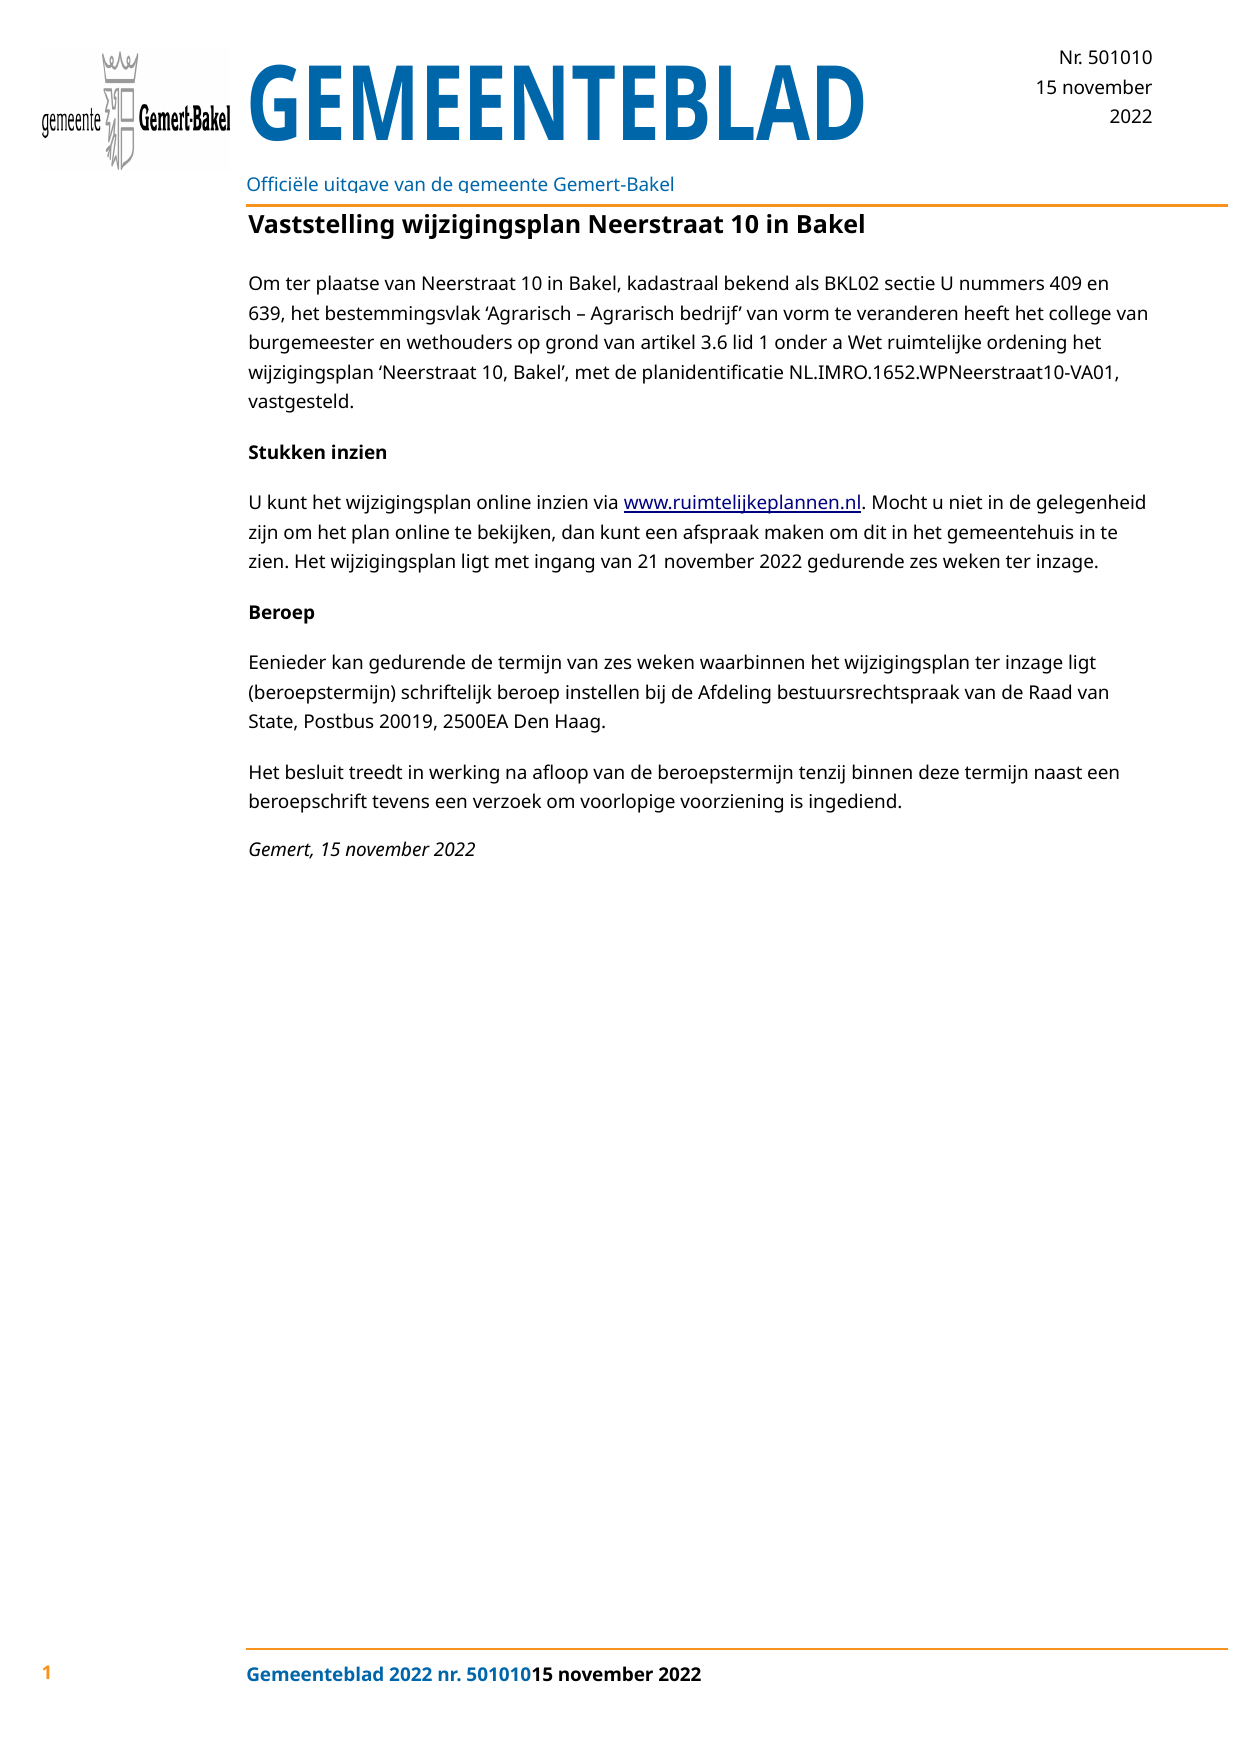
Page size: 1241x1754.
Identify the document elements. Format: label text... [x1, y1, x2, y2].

text Vaststelling wijzigingsplan Neerstraat 10 in Bakel [248, 207, 1152, 241]
text Beroep [248, 599, 1152, 625]
text Om ter plaatse van Neerstraat 10 in Bakel, kadastraal bekend als BKL02 sectie U nummers 409 en 639, het bestemmingsvlak ‘Agrarisch – Agrarisch bedrijf’ van vorm te veranderen heeft het college van burgemeester en wethouders op grond van artikel 3.6 lid 1 onder a Wet ruimtelijke ordening het wijzigingsplan ‘Neerstraat 10, Bakel’, met de planidentificatie NL.IMRO.1652.WPNeerstraat10-VA01, vastgesteld. [248, 270, 1152, 414]
text Eenieder kan gedurende de termijn van zes weken waarbinnen het wijzigingsplan ter inzage ligt (beroepstermijn) schriftelijk beroep instellen bij de Afdeling bestuursrechtspraak van de Raad van State, Postbus 20019, 2500EA Den Haag. [248, 649, 1152, 734]
text Het besluit treedt in werking na afloop van de beroepstermijn tenzij binnen deze termijn naast een beroepschrift tevens een verzoek om voorlopige voorziening is ingediend. [248, 759, 1152, 814]
text U kunt het wijzigingsplan online inzien via www.ruimtelijkeplannen.nl. Mocht u niet in de gelegenheid zijn om het plan online te bekijken, dan kunt een afspraak maken om dit in het gemeentehuis in te zien. Het wijzigingsplan ligt met ingang van 21 november 2022 gedurende zes weken ter inzage. [248, 489, 1152, 574]
text Stukken inzien [248, 439, 1152, 465]
picture [41, 47, 231, 172]
text Gemert, 15 november 2022 [248, 836, 1152, 862]
